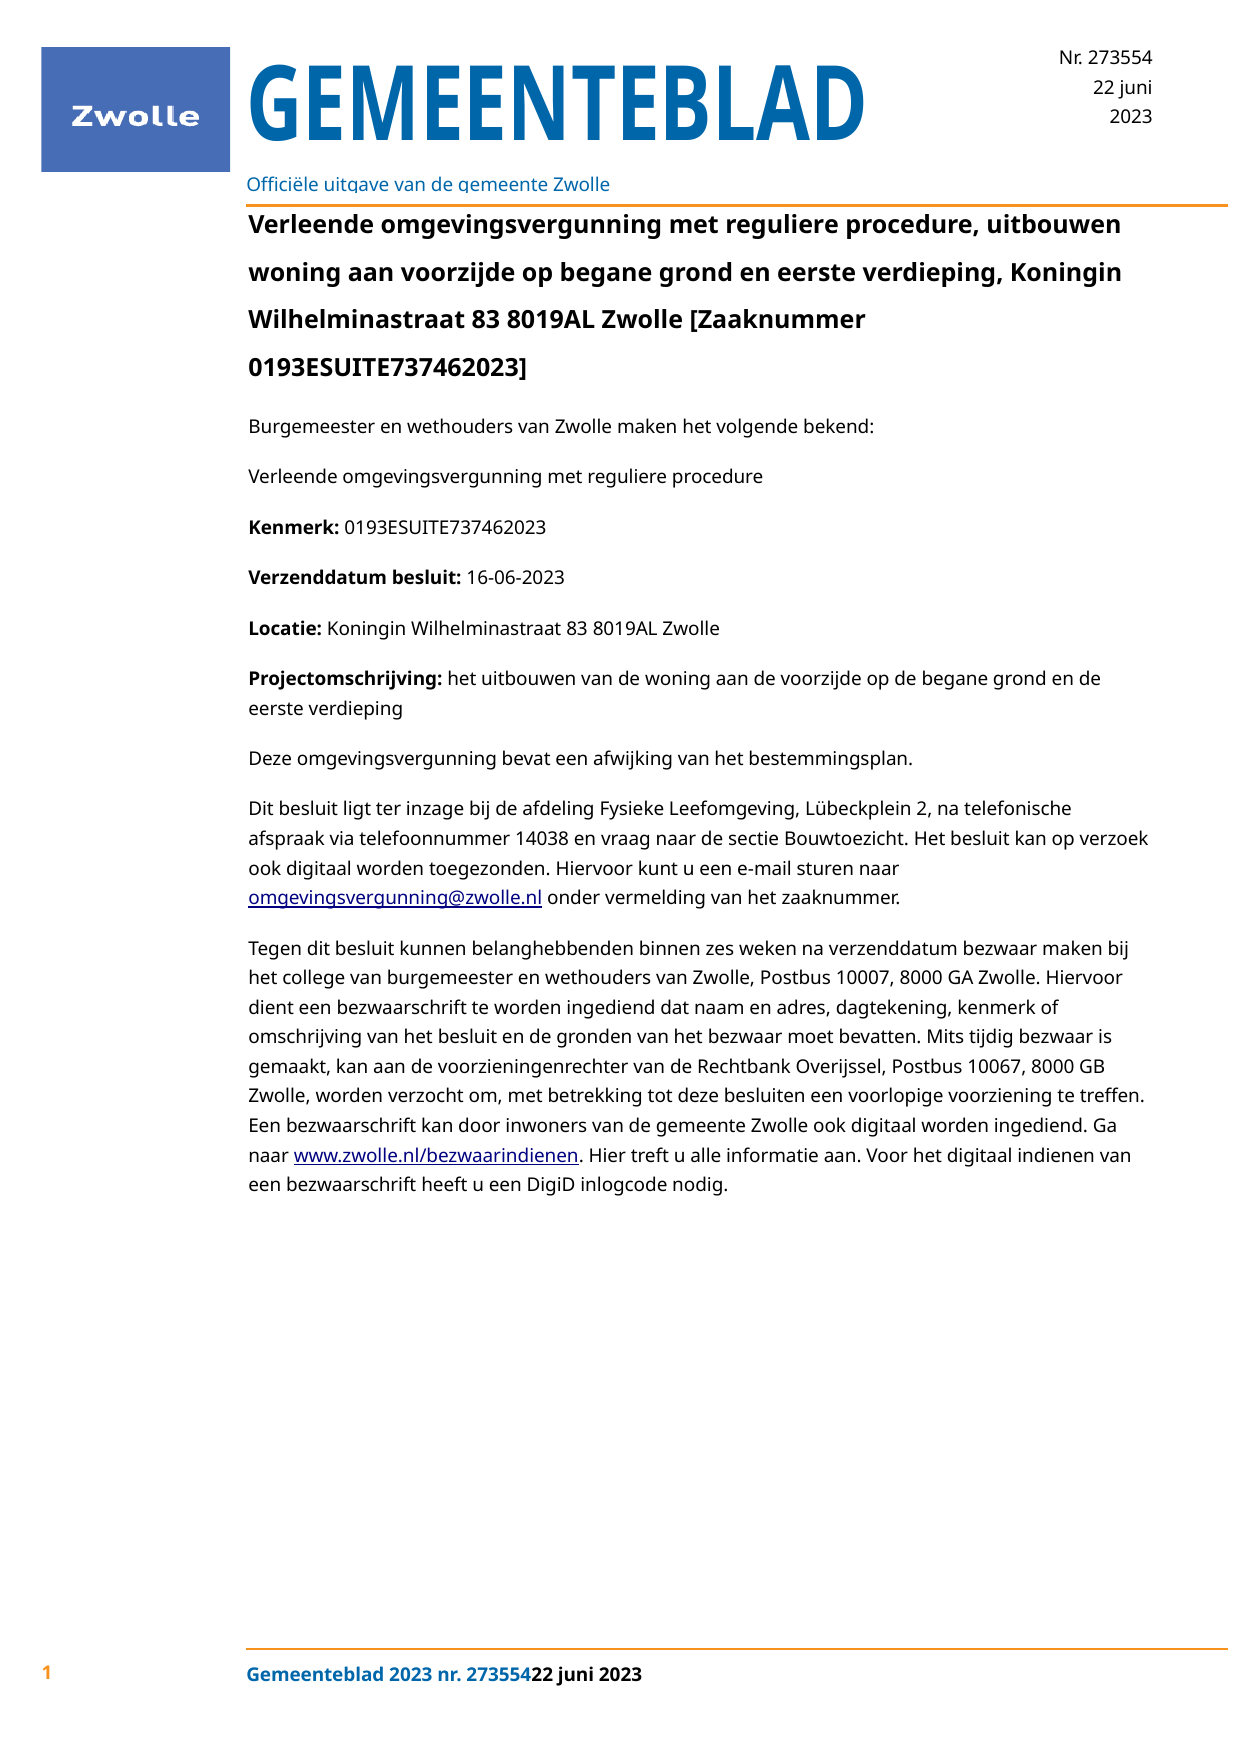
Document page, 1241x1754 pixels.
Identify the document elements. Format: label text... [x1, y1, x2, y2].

text Verzenddatum besluit: 16-06-2023 [248, 564, 1152, 590]
text Verleende omgevingsvergunning met reguliere procedure, uitbouwen woning aan voorzijde op begane grond en eerste verdieping, Koningin Wilhelminastraat 83 8019AL Zwolle [Zaaknummer 0193ESUITE737462023] [248, 207, 1152, 384]
text Locatie: Koningin Wilhelminastraat 83 8019AL Zwolle [248, 615, 1152, 641]
text Deze omgevingsvergunning bevat een afwijking van het bestemmingsplan. [248, 745, 1152, 771]
text Kenmerk: 0193ESUITE737462023 [248, 514, 1152, 540]
text Burgemeester en wethouders van Zwolle maken het volgende bekend: [248, 413, 1152, 439]
text Verleende omgevingsvergunning met reguliere procedure [248, 463, 1152, 489]
text Tegen dit besluit kunnen belanghebbenden binnen zes weken na verzenddatum bezwaar maken bij het college van burgemeester en wethouders van Zwolle, Postbus 10007, 8000 GA Zwolle. Hiervoor dient een bezwaarschrift te worden ingediend dat naam en adres, dagtekening, kenmerk of omschrijving van het besluit en de gronden van het bezwaar moet bevatten. Mits tijdig bezwaar is gemaakt, kan aan de voorzieningenrechter van de Rechtbank Overijssel, Postbus 10067, 8000 GB Zwolle, worden verzocht om, met betrekking tot deze besluiten een voorlopige voorziening te treffen. Een bezwaarschrift kan door inwoners van de gemeente Zwolle ook digitaal worden ingediend. Ga naar www.zwolle.nl/bezwaarindienen. Hier treft u alle informatie aan. Voor het digitaal indienen van een bezwaarschrift heeft u een DigiD inlogcode nodig. [248, 935, 1152, 1197]
text Dit besluit ligt ter inzage bij de afdeling Fysieke Leefomgeving, Lübeckplein 2, na telefonische afspraak via telefoonnummer 14038 en vraag naar de sectie Bouwtoezicht. Het besluit kan op verzoek ook digitaal worden toegezonden. Hiervoor kunt u een e-mail sturen naar omgevingsvergunning@zwolle.nl onder vermelding van het zaaknummer. [248, 796, 1152, 910]
picture [41, 47, 231, 172]
text Projectomschrijving: het uitbouwen van de woning aan de voorzijde op de begane grond en de eerste verdieping [248, 665, 1152, 721]
